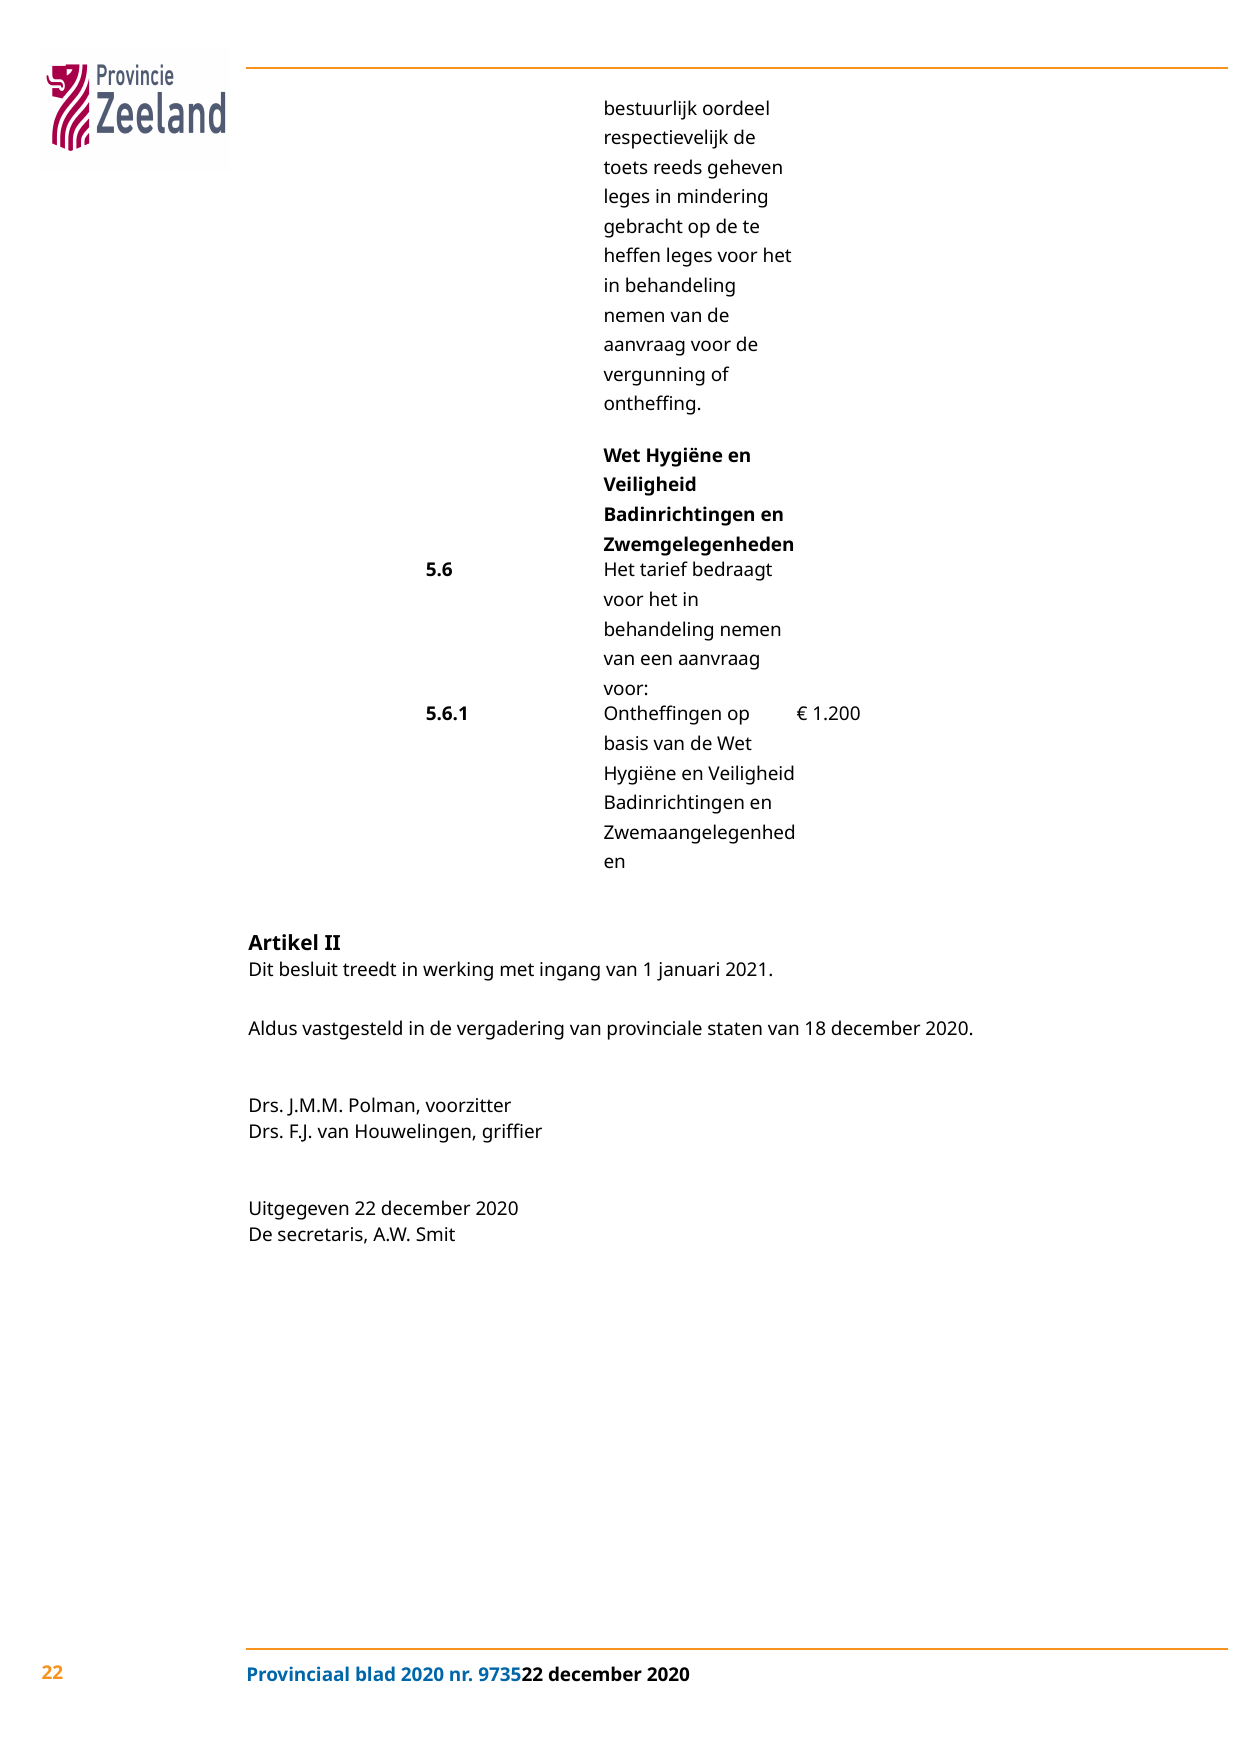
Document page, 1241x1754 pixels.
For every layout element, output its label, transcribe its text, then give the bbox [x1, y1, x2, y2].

text De secretaris, A.W. Smit [248, 1221, 1152, 1247]
table_cell [426, 95, 603, 416]
table_cell 5.6 [426, 557, 603, 701]
table_cell Ontheffingen op basis van de Wet Hygiëne en Veiligheid Badinrichtingen en Zwemaangelegenheden [603, 701, 796, 874]
table_cell [248, 442, 426, 557]
table_cell [974, 701, 1152, 874]
table_cell [603, 416, 796, 442]
table_cell [796, 416, 974, 442]
table_cell [796, 95, 974, 416]
table_cell bestuurlijk oordeel respectievelijk de toets reeds geheven leges in mindering gebracht op de te heffen leges voor het in behandeling nemen van de aanvraag voor de vergunning of ontheffing. [603, 95, 796, 416]
table_cell Wet Hygiëne en Veiligheid Badinrichtingen en Zwemgelegenheden [603, 442, 796, 557]
table_cell [796, 442, 974, 557]
table_cell [248, 701, 426, 874]
text Artikel II [248, 928, 1152, 956]
table_cell [974, 416, 1152, 442]
text Drs. J.M.M. Polman, voorzitter [248, 1093, 1152, 1118]
table_cell [426, 416, 603, 442]
table_cell [974, 557, 1152, 701]
text Aldus vastgesteld in de vergadering van provinciale staten van 18 december 2020. [248, 1016, 1152, 1041]
picture [41, 47, 231, 172]
table_cell [974, 95, 1152, 416]
table_cell [974, 442, 1152, 557]
text Drs. F.J. van Houwelingen, griffier [248, 1118, 1152, 1144]
table_cell [248, 416, 426, 442]
table_cell Het tarief bedraagt voor het in behandeling nemen van een aanvraag voor: [603, 557, 796, 701]
table_cell [248, 95, 426, 416]
table_cell [248, 557, 426, 701]
text Uitgegeven 22 december 2020 [248, 1196, 1152, 1221]
table_cell [796, 557, 974, 701]
table_cell 5.6.1 [426, 701, 603, 874]
table_cell [426, 442, 603, 557]
table_cell € 1.200 [796, 701, 974, 874]
text Dit besluit treedt in werking met ingang van 1 januari 2021. [248, 956, 1152, 982]
